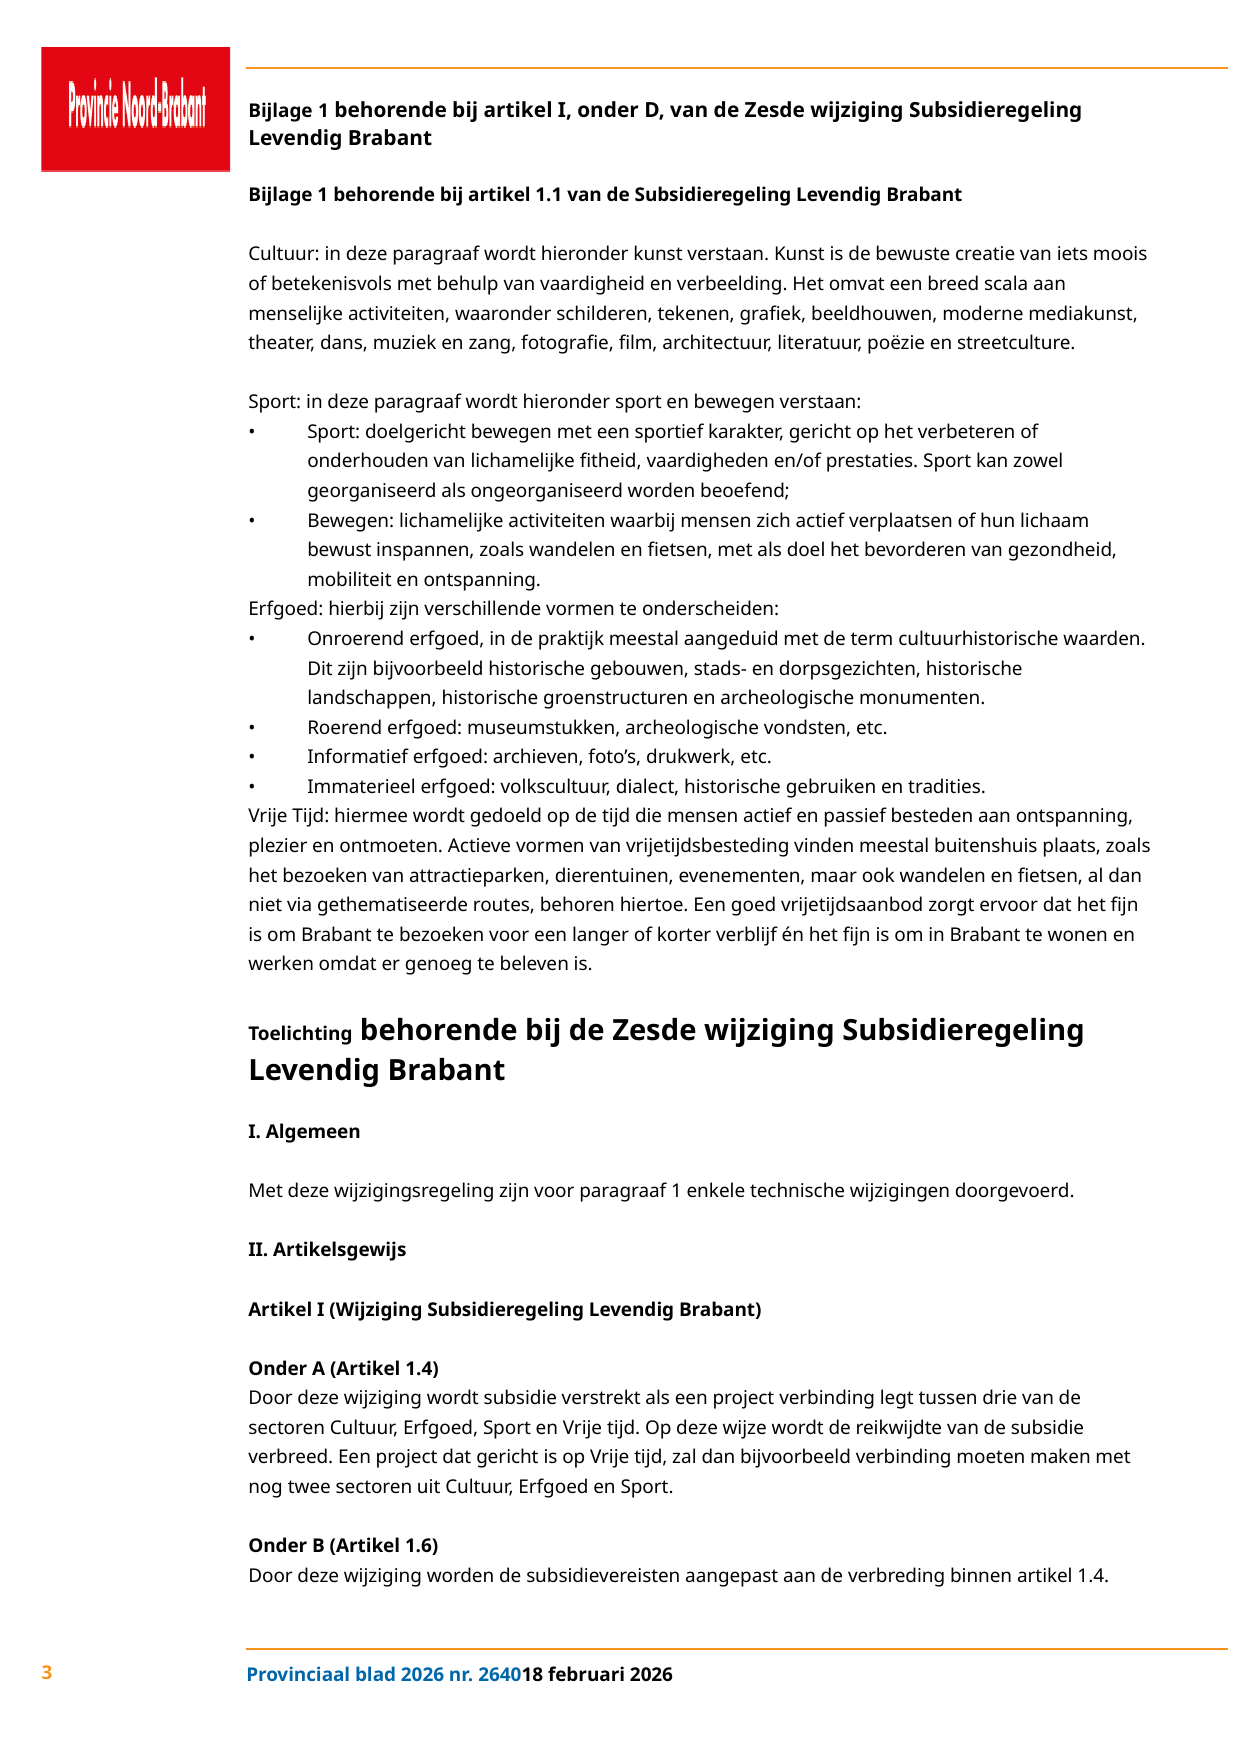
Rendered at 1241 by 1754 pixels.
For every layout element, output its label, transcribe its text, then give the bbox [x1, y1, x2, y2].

text Bijlage 1 behorende bij artikel 1.1 van de Subsidieregeling Levendig Brabant [248, 181, 1152, 207]
text Artikel I (Wijziging Subsidieregeling Levendig Brabant) [248, 1296, 1152, 1321]
text Toelichting behorende bij de Zesde wijziging Subsidieregeling Levendig Brabant [248, 1010, 1152, 1089]
text Bijlage 1 behorende bij artikel I, onder D, van de Zesde wijziging Subsidieregeling Levendig Brabant [248, 95, 1152, 152]
text Erfgoed: hierbij zijn verschillende vormen te onderscheiden: [248, 596, 1152, 621]
text Onder B (Artikel 1.6) [248, 1532, 1152, 1558]
list Sport: doelgericht bewegen met een sportief karakter, gericht op het verbeteren of onderhouden van lichamelijke fitheid, vaardigheden en/of prestaties. Sport kan zowel georganiseerd als ongeorganiseerd worden beoefend; [248, 418, 1152, 503]
text Onder A (Artikel 1.4) [248, 1355, 1152, 1381]
picture [41, 47, 231, 172]
list Immaterieel erfgoed: volkscultuur, dialect, historische gebruiken en tradities. [248, 773, 1152, 799]
text Cultuur: in deze paragraaf wordt hieronder kunst verstaan. Kunst is de bewuste creatie van iets moois of betekenisvols met behulp van vaardigheid en verbeelding. Het omvat een breed scala aan menselijke activiteiten, waaronder schilderen, tekenen, grafiek, beeldhouwen, moderne mediakunst, theater, dans, muziek en zang, fotografie, film, architectuur, literatuur, poëzie en streetculture. [248, 241, 1152, 355]
text II. Artikelsgewijs [248, 1237, 1152, 1262]
list Roerend erfgoed: museumstukken, archeologische vondsten, etc. [248, 714, 1152, 739]
text Met deze wijzigingsregeling zijn voor paragraaf 1 enkele technische wijzigingen doorgevoerd. [248, 1177, 1152, 1203]
text I. Algemeen [248, 1118, 1152, 1144]
text Door deze wijziging wordt subsidie verstrekt als een project verbinding legt tussen drie van de sectoren Cultuur, Erfgoed, Sport en Vrije tijd. Op deze wijze wordt de reikwijdte van de subsidie verbreed. Een project dat gericht is op Vrije tijd, zal dan bijvoorbeeld verbinding moeten maken met nog twee sectoren uit Cultuur, Erfgoed en Sport. [248, 1384, 1152, 1499]
text Door deze wijziging worden de subsidievereisten aangepast aan de verbreding binnen artikel 1.4. [248, 1562, 1152, 1588]
text Vrije Tijd: hiermee wordt gedoeld op de tijd die mensen actief en passief besteden aan ontspanning, plezier en ontmoeten. Actieve vormen van vrijetijdsbesteding vinden meestal buitenshuis plaats, zoals het bezoeken van attractieparken, dierentuinen, evenementen, maar ook wandelen en fietsen, al dan niet via gethematiseerde routes, behoren hiertoe. Een goed vrijetijdsaanbod zorgt ervoor dat het fijn is om Brabant te bezoeken voor een langer of korter verblijf én het fijn is om in Brabant te wonen en werken omdat er genoeg te beleven is. [248, 803, 1152, 976]
list Onroerend erfgoed, in de praktijk meestal aangeduid met de term cultuurhistorische waarden. Dit zijn bijvoorbeeld historische gebouwen, stads- en dorpsgezichten, historische landschappen, historische groenstructuren en archeologische monumenten. [248, 625, 1152, 710]
text Sport: in deze paragraaf wordt hieronder sport en bewegen verstaan: [248, 388, 1152, 414]
list Bewegen: lichamelijke activiteiten waarbij mensen zich actief verplaatsen of hun lichaam bewust inspannen, zoals wandelen en fietsen, met als doel het bevorderen van gezondheid, mobiliteit en ontspanning. [248, 507, 1152, 592]
list Informatief erfgoed: archieven, foto’s, drukwerk, etc. [248, 743, 1152, 769]
